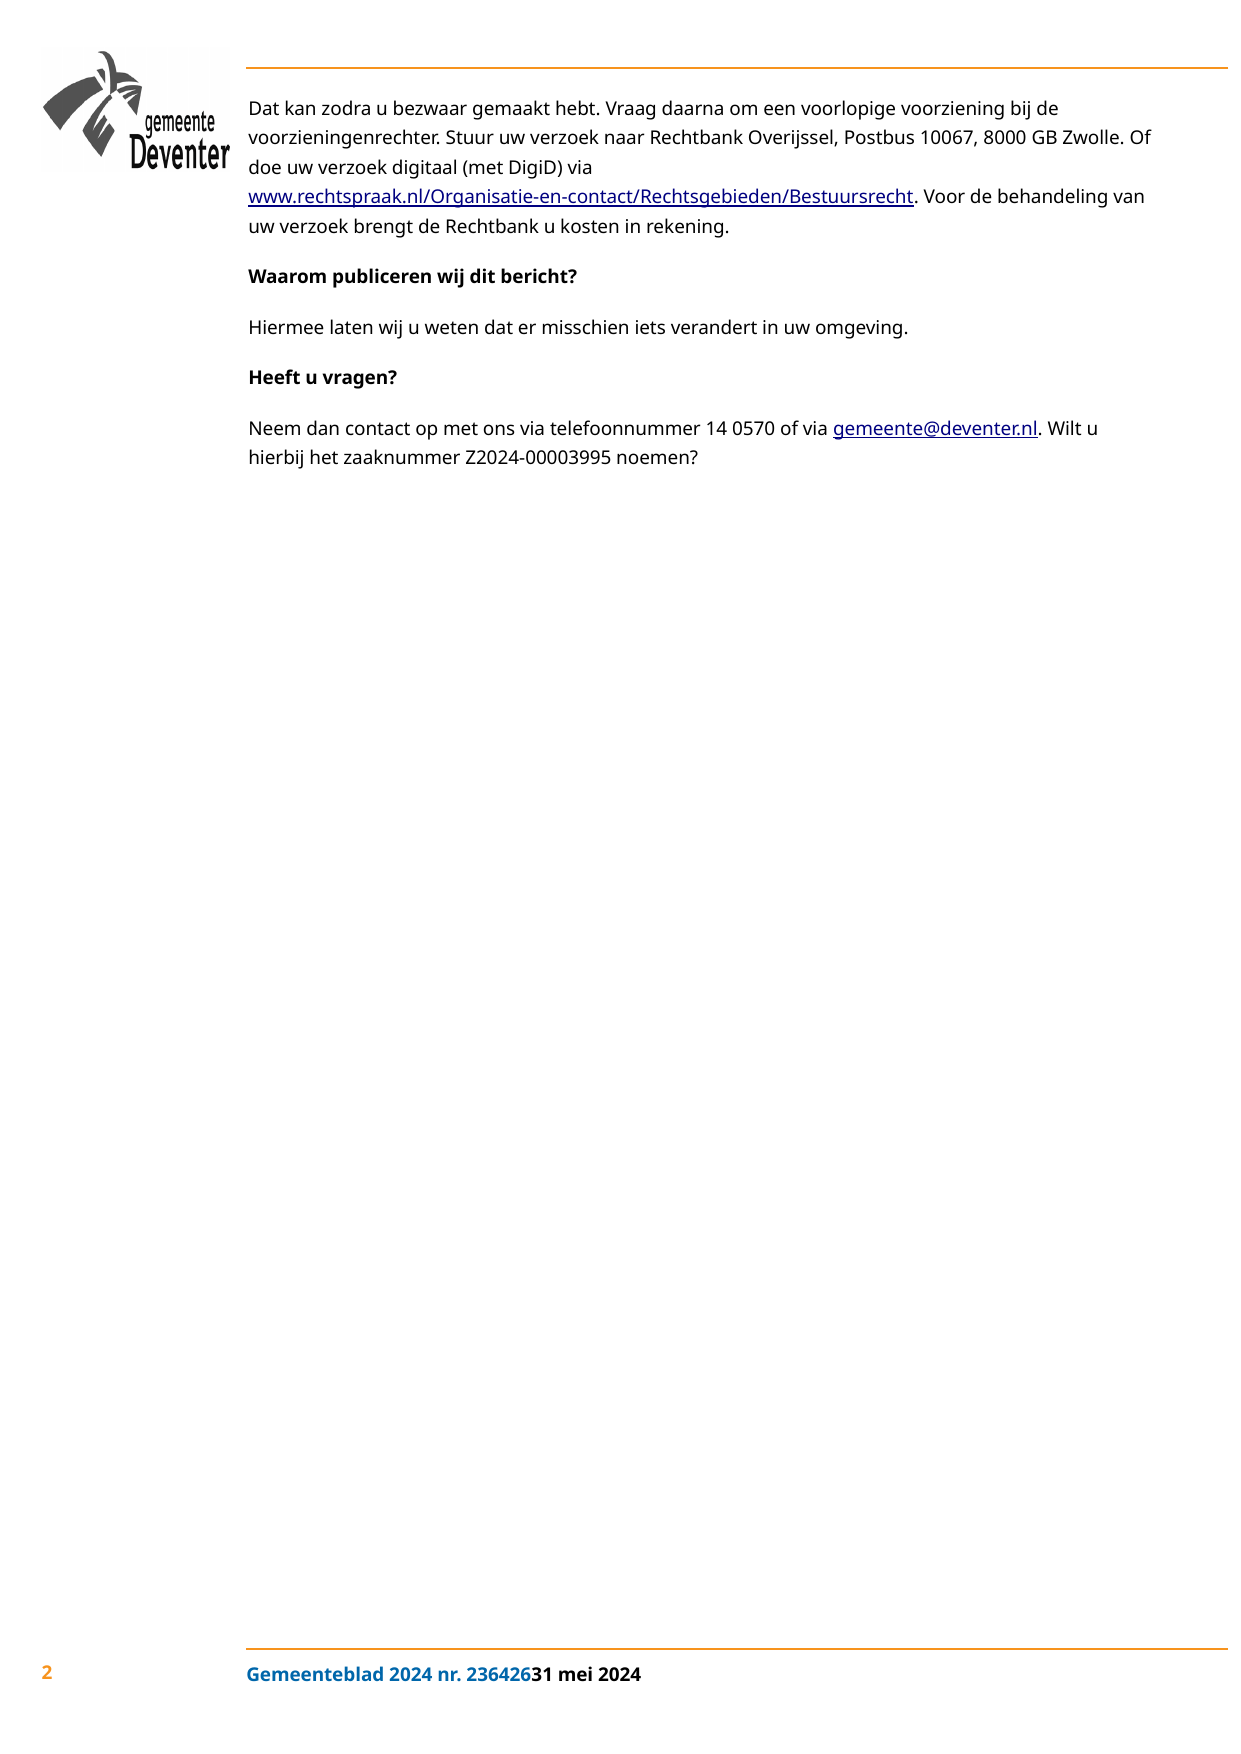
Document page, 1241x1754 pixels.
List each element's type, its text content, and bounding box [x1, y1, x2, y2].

picture [41, 47, 231, 172]
text Waarom publiceren wij dit bericht? [248, 263, 1152, 289]
text Neem dan contact op met ons via telefoonnummer 14 0570 of via gemeente@deventer.nl. Wilt u hierbij het zaaknummer Z2024-00003995 noemen? [248, 415, 1152, 470]
text Hiermee laten wij u weten dat er misschien iets verandert in uw omgeving. [248, 314, 1152, 340]
text Heeft u vragen? [248, 364, 1152, 390]
text Dat kan zodra u bezwaar gemaakt hebt. Vraag daarna om een voorlopige voorziening bij de voorzieningenrechter. Stuur uw verzoek naar Rechtbank Overijssel, Postbus 10067, 8000 GB Zwolle. Of doe uw verzoek digitaal (met DigiD) via www.rechtspraak.nl/Organisatie-en-contact/Rechtsgebieden/Bestuursrecht. Voor de behandeling van uw verzoek brengt de Rechtbank u kosten in rekening. [248, 95, 1152, 239]
